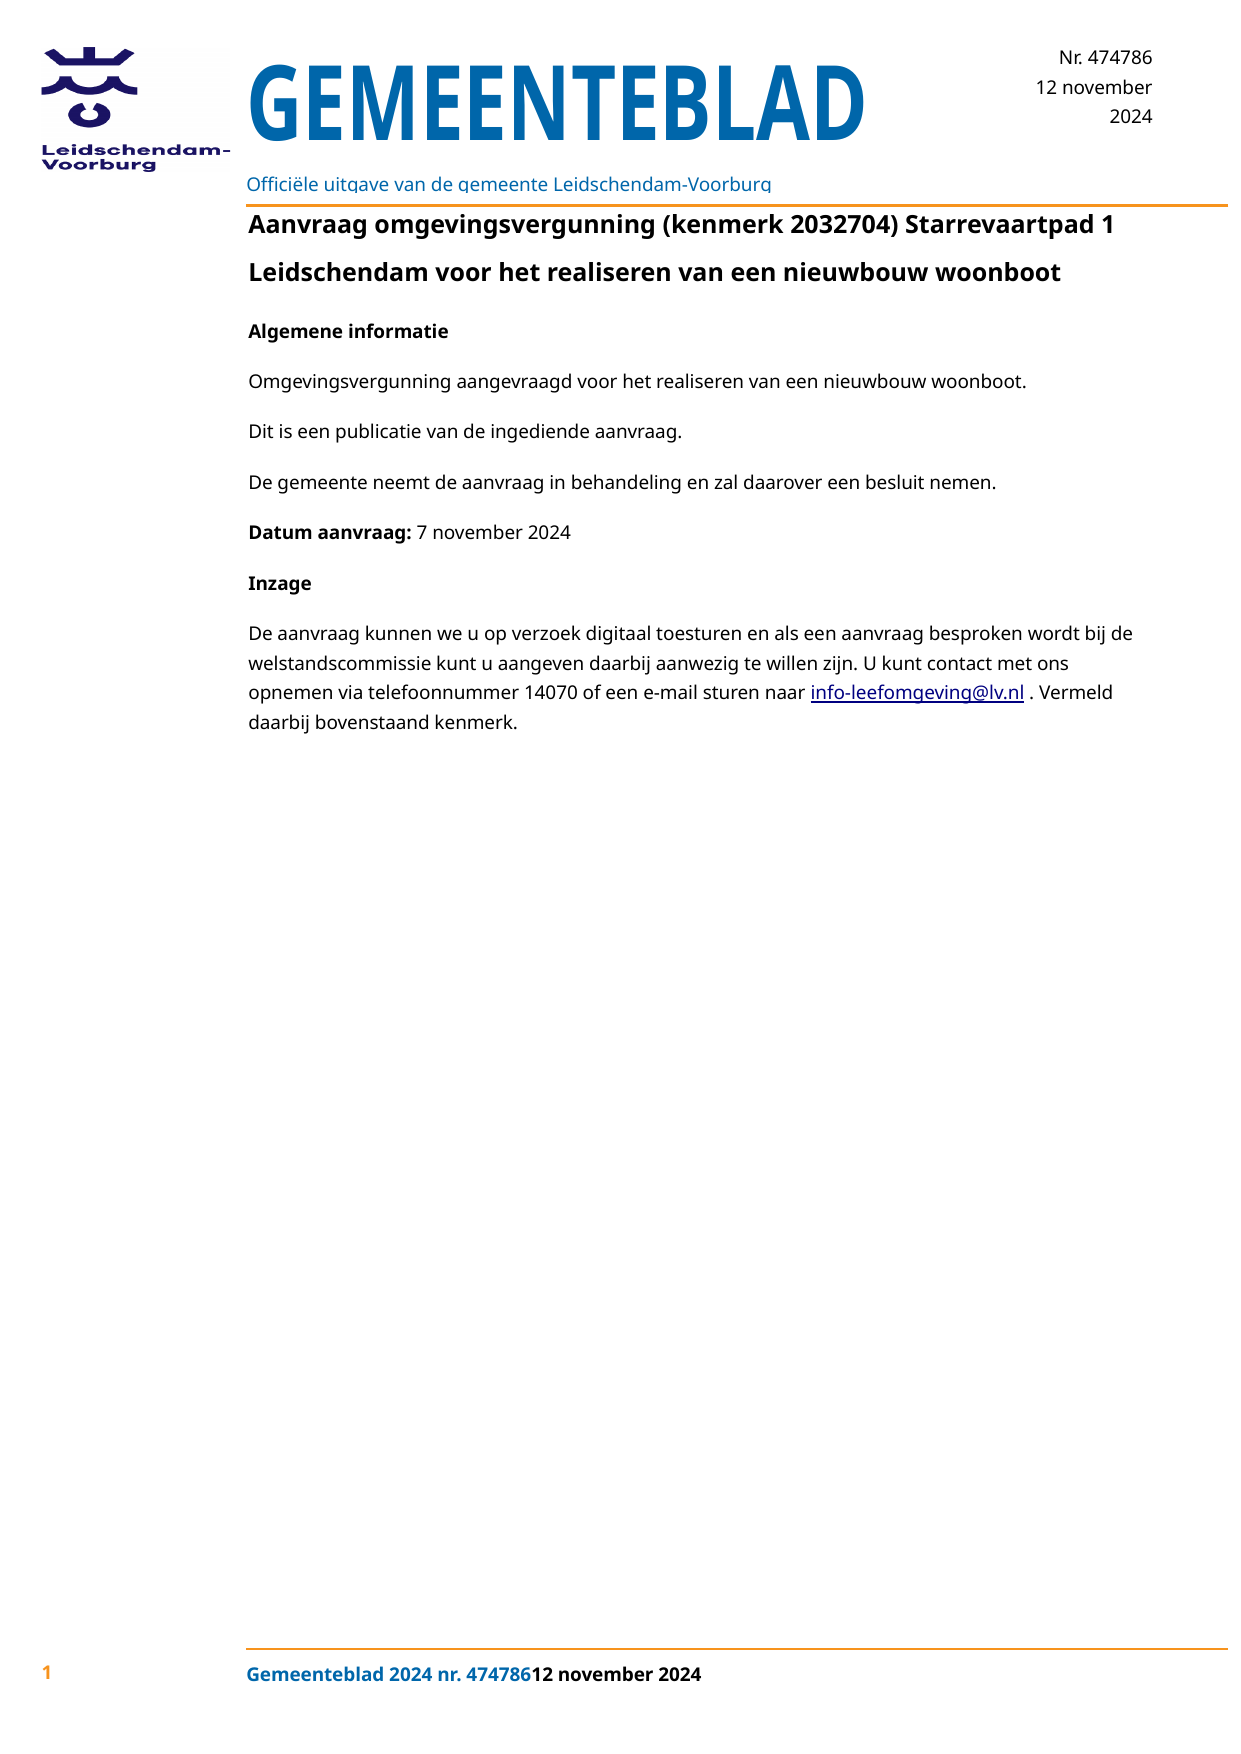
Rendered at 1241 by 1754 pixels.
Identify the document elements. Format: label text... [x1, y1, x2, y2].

text Dit is een publicatie van de ingediende aanvraag. [248, 419, 1152, 444]
text Omgevingsvergunning aangevraagd voor het realiseren van een nieuwbouw woonboot. [248, 368, 1152, 394]
picture [41, 47, 231, 172]
text De gemeente neemt de aanvraag in behandeling en zal daarover een besluit nemen. [248, 469, 1152, 495]
text De aanvraag kunnen we u op verzoek digitaal toesturen en als een aanvraag besproken wordt bij de welstandscommissie kunt u aangeven daarbij aanwezig te willen zijn. U kunt contact met ons opnemen via telefoonnummer 14070 of een e-mail sturen naar info-leefomgeving@lv.nl . Vermeld daarbij bovenstaand kenmerk. [248, 620, 1152, 735]
text Datum aanvraag: 7 november 2024 [248, 519, 1152, 545]
text Aanvraag omgevingsvergunning (kenmerk 2032704) Starrevaartpad 1 Leidschendam voor het realiseren van een nieuwbouw woonboot [248, 207, 1152, 288]
text Algemene informatie [248, 318, 1152, 344]
text Inzage [248, 570, 1152, 596]
